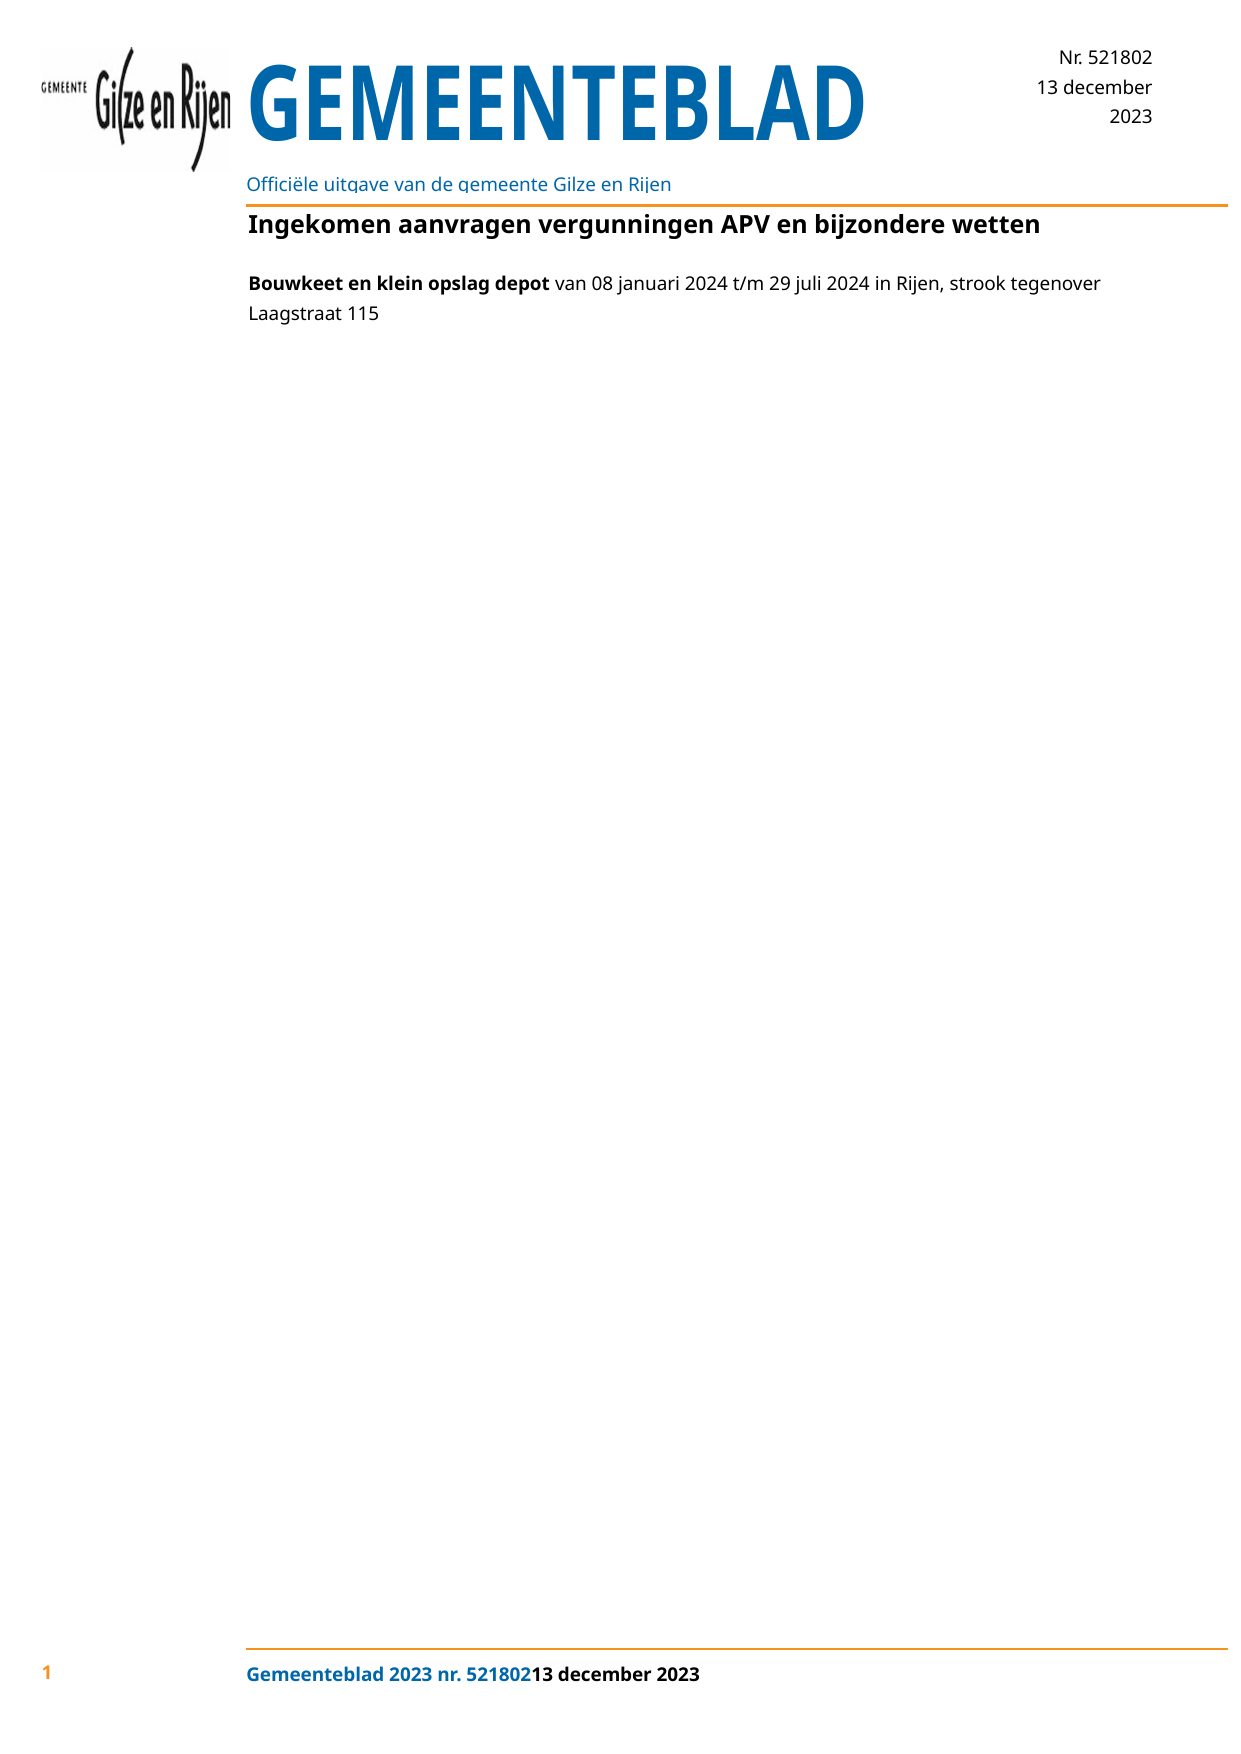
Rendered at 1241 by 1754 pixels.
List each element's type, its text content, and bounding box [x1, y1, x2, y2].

text Bouwkeet en klein opslag depot van 08 januari 2024 t/m 29 juli 2024 in Rijen, strook tegenover Laagstraat 115 [248, 270, 1152, 326]
picture [41, 47, 231, 172]
text Ingekomen aanvragen vergunningen APV en bijzondere wetten [248, 207, 1152, 241]
